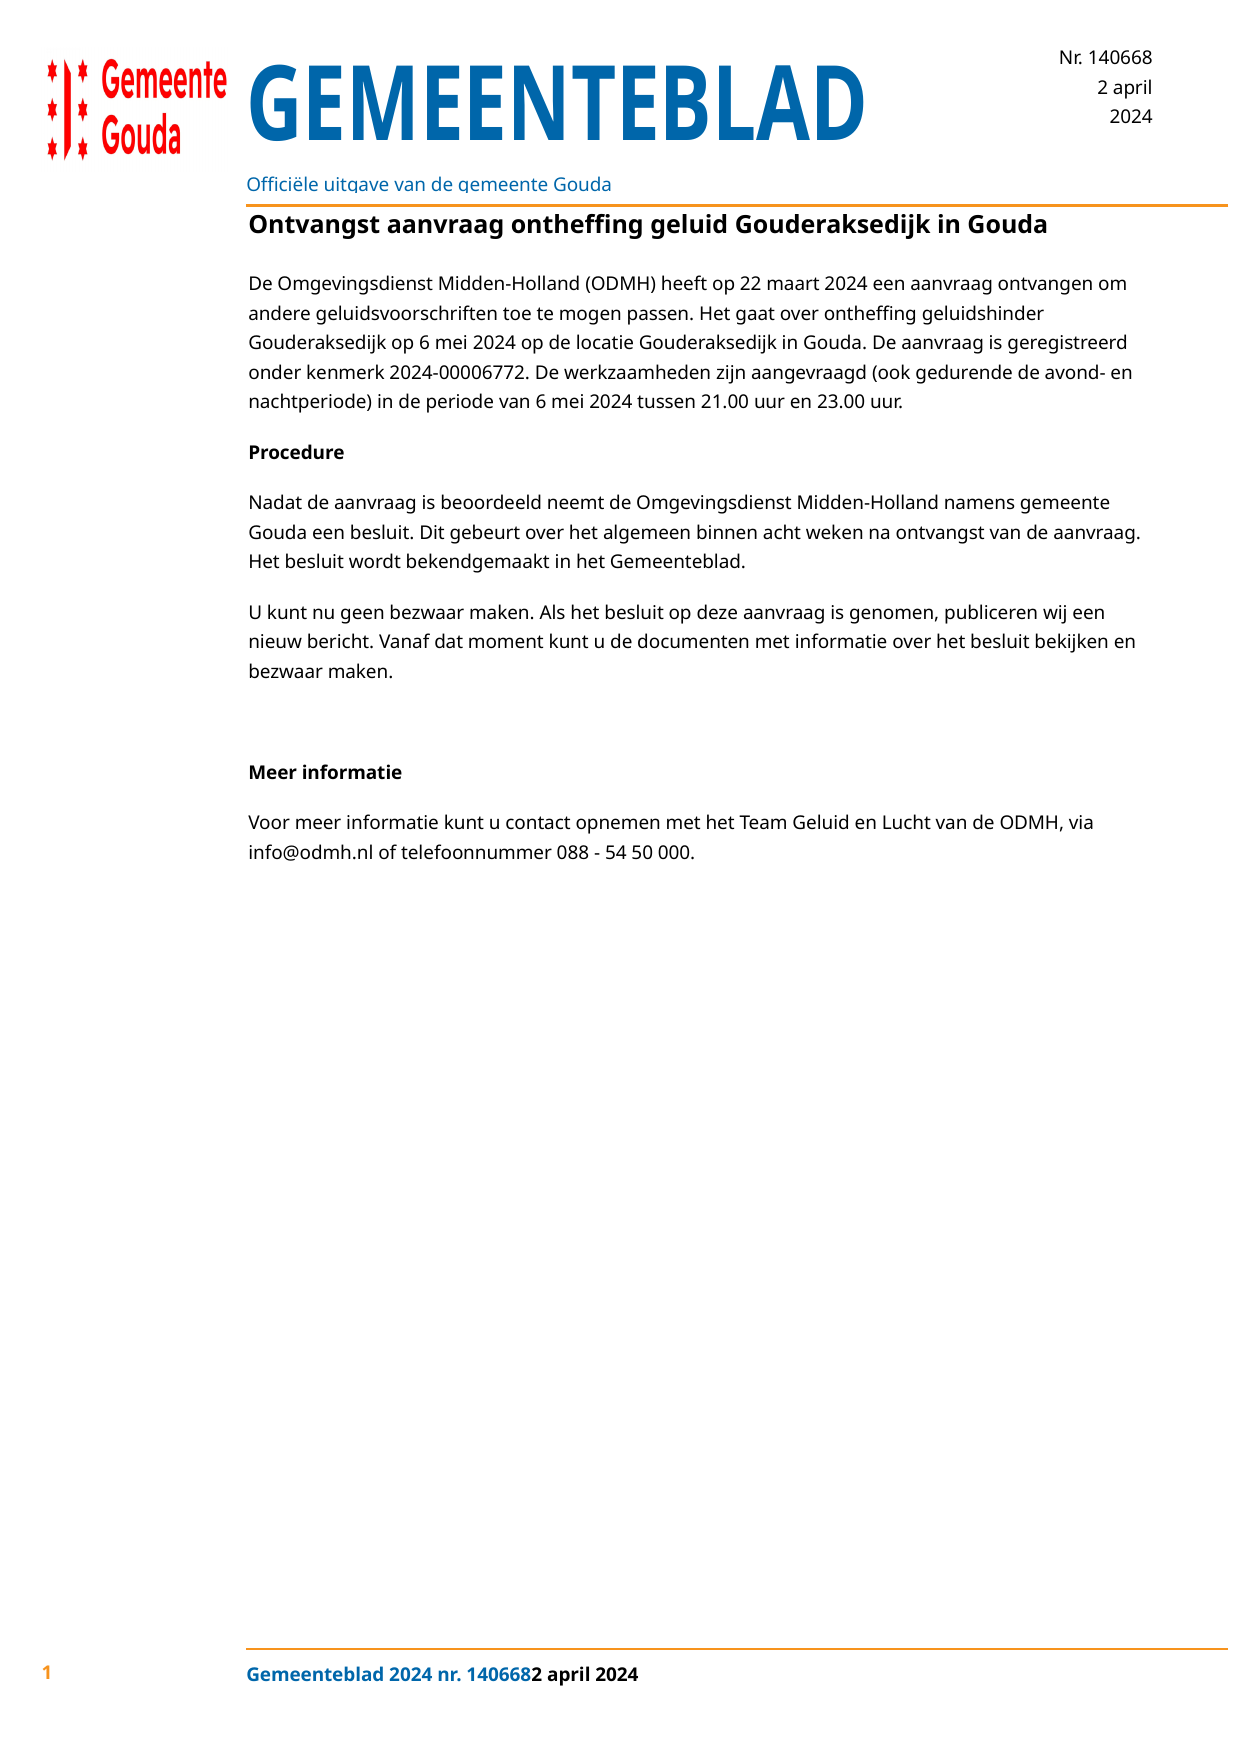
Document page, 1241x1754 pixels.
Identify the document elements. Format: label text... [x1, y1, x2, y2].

text U kunt nu geen bezwaar maken. Als het besluit op deze aanvraag is genomen, publiceren wij een nieuw bericht. Vanaf dat moment kunt u de documenten met informatie over het besluit bekijken en bezwaar maken. [248, 599, 1152, 684]
text Meer informatie [248, 759, 1152, 785]
text De Omgevingsdienst Midden-Holland (ODMH) heeft op 22 maart 2024 een aanvraag ontvangen om andere geluidsvoorschriften toe te mogen passen. Het gaat over ontheffing geluidshinder Gouderaksedijk op 6 mei 2024 op de locatie Gouderaksedijk in Gouda. De aanvraag is geregistreerd onder kenmerk 2024-00006772. De werkzaamheden zijn aangevraagd (ook gedurende de avond- en nachtperiode) in de periode van 6 mei 2024 tussen 21.00 uur en 23.00 uur. [248, 270, 1152, 414]
picture [41, 47, 231, 172]
text Voor meer informatie kunt u contact opnemen met het Team Geluid en Lucht van de ODMH, via info@odmh.nl of telefoonnummer 088 - 54 50 000. [248, 809, 1152, 865]
text Ontvangst aanvraag ontheffing geluid Gouderaksedijk in Gouda [248, 207, 1152, 241]
text Procedure [248, 439, 1152, 465]
text Nadat de aanvraag is beoordeeld neemt de Omgevingsdienst Midden-Holland namens gemeente Gouda een besluit. Dit gebeurt over het algemeen binnen acht weken na ontvangst van de aanvraag. Het besluit wordt bekendgemaakt in het Gemeenteblad. [248, 489, 1152, 574]
